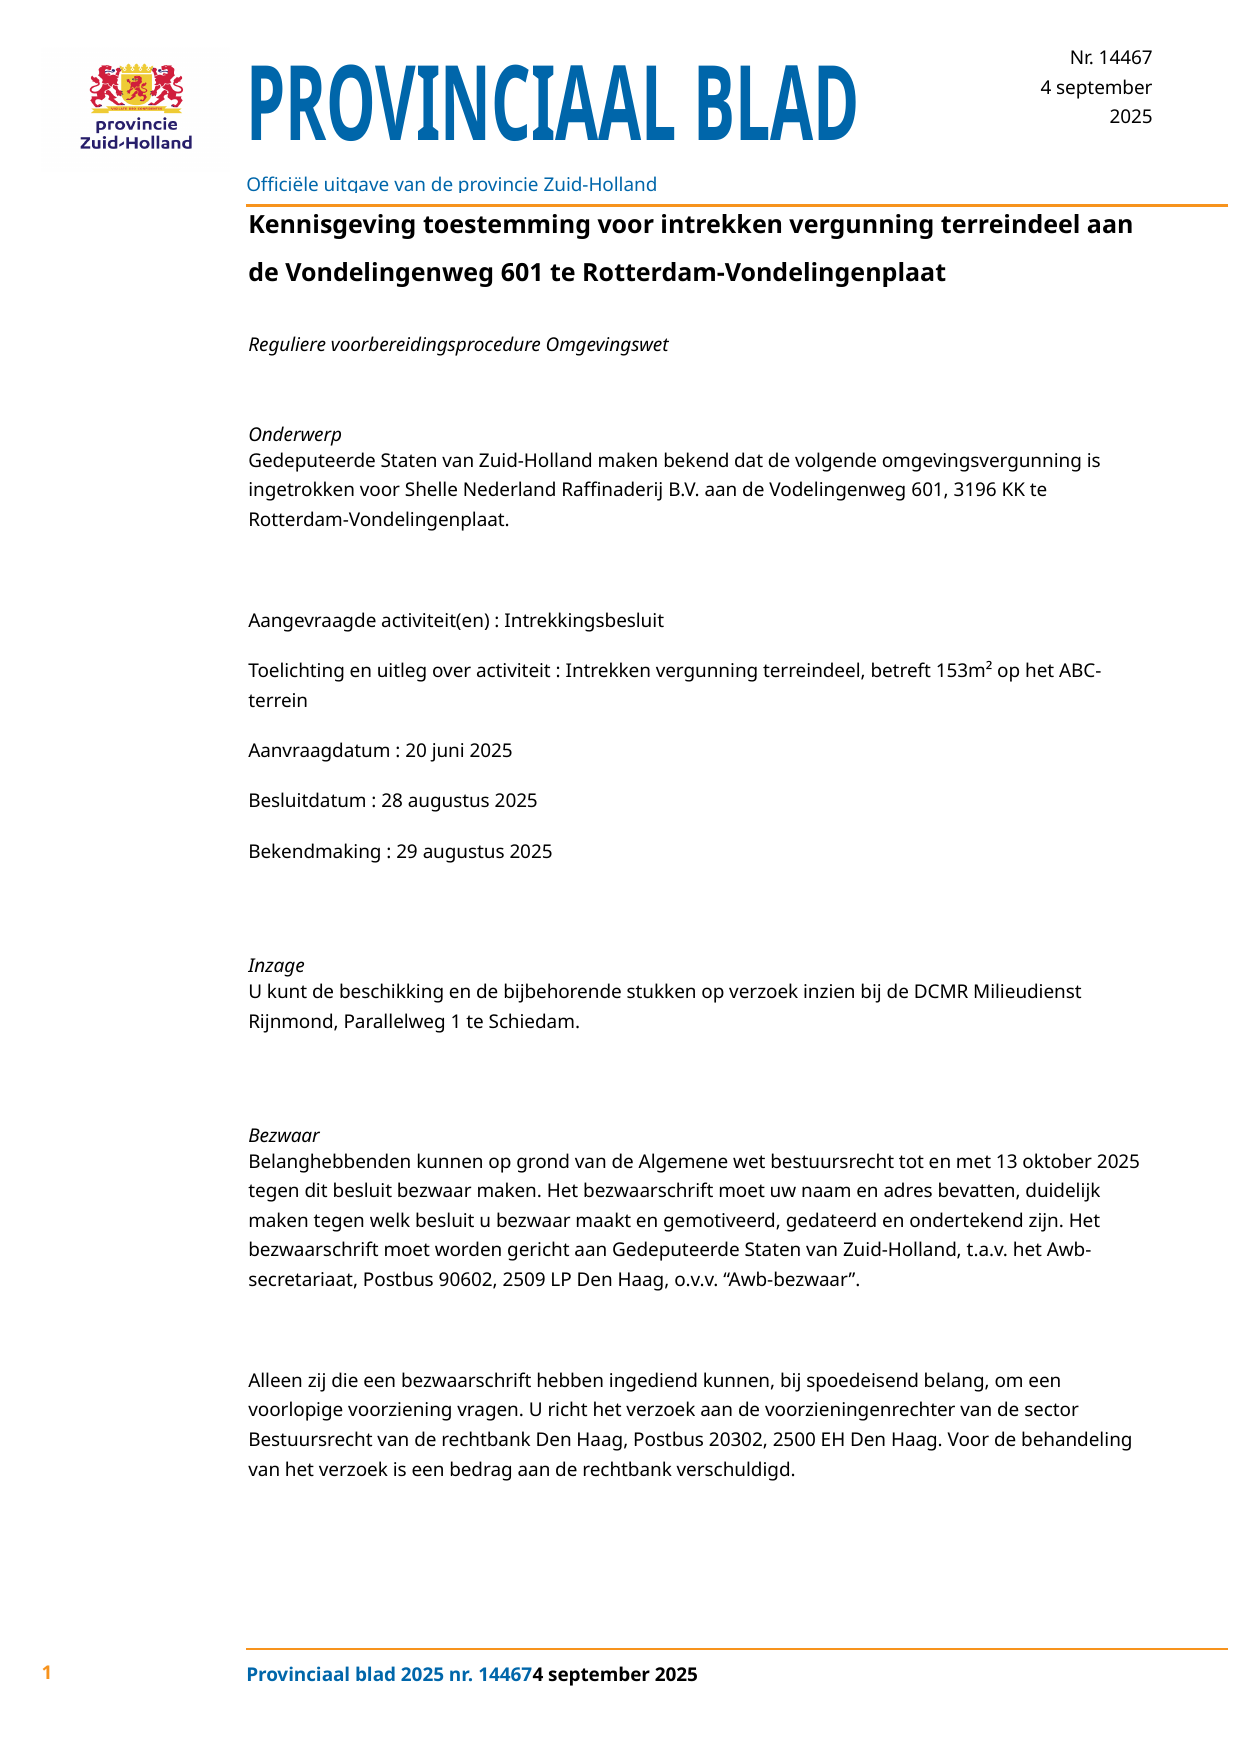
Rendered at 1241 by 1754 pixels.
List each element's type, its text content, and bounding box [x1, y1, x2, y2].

text Kennisgeving toestemming voor intrekken vergunning terreindeel aan de Vondelingenweg 601 te Rotterdam-Vondelingenplaat [248, 207, 1152, 288]
text Gedeputeerde Staten van Zuid-Holland maken bekend dat de volgende omgevingsvergunning is ingetrokken voor Shelle Nederland Raffinaderij B.V. aan de Vodelingenweg 601, 3196 KK te Rotterdam-Vondelingenplaat. [248, 447, 1152, 532]
text U kunt de beschikking en de bijbehorende stukken op verzoek inzien bij de DCMR Milieudienst Rijnmond, Parallelweg 1 te Schiedam. [248, 978, 1152, 1033]
text Aangevraagde activiteit(en) : Intrekkingsbesluit [248, 607, 1152, 633]
text Besluitdatum : 28 augustus 2025 [248, 788, 1152, 813]
text Onderwerp [248, 421, 1152, 447]
text Bezwaar [248, 1122, 1152, 1148]
text Aanvraagdatum : 20 juni 2025 [248, 737, 1152, 763]
picture [41, 47, 231, 172]
text Inzage [248, 952, 1152, 978]
text Belanghebbenden kunnen op grond van de Algemene wet bestuursrecht tot en met 13 oktober 2025 tegen dit besluit bezwaar maken. Het bezwaarschrift moet uw naam en adres bevatten, duidelijk maken tegen welk besluit u bezwaar maakt en gemotiveerd, gedateerd en ondertekend zijn. Het bezwaarschrift moet worden gericht aan Gedeputeerde Staten van Zuid-Holland, t.a.v. het Awb-secretariaat, Postbus 90602, 2509 LP Den Haag, o.v.v. “Awb-bezwaar”. [248, 1148, 1152, 1292]
text Alleen zij die een bezwaarschrift hebben ingediend kunnen, bij spoedeisend belang, om een voorlopige voorziening vragen. U richt het verzoek aan de voorzieningenrechter van de sector Bestuursrecht van de rechtbank Den Haag, Postbus 20302, 2500 EH Den Haag. Voor de behandeling van het verzoek is een bedrag aan de rechtbank verschuldigd. [248, 1367, 1152, 1482]
text Toelichting en uitleg over activiteit : Intrekken vergunning terreindeel, betreft 153m² op het ABC-terrein [248, 657, 1152, 713]
text Reguliere voorbereidingsprocedure Omgevingswet [248, 331, 1152, 357]
text Bekendmaking : 29 augustus 2025 [248, 838, 1152, 864]
